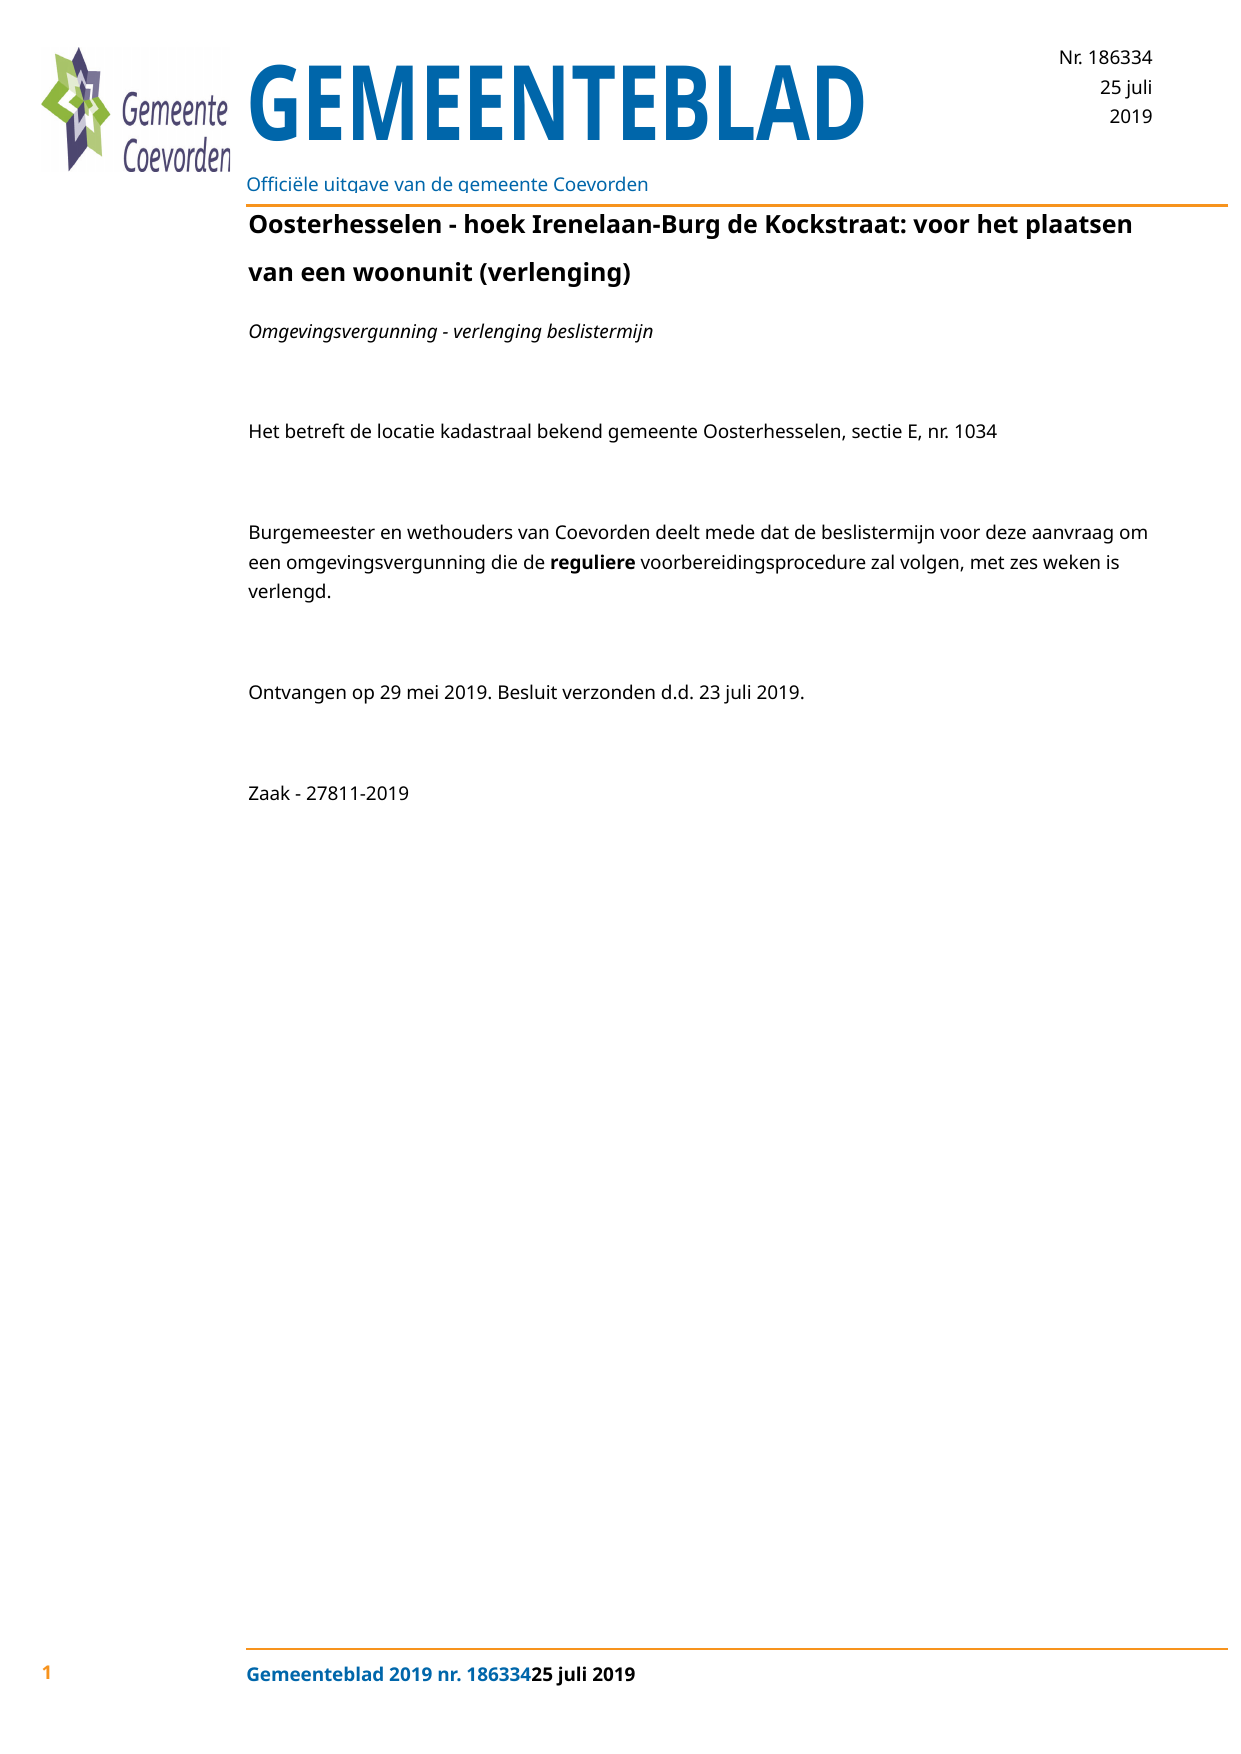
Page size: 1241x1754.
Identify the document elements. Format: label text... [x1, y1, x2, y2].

text Oosterhesselen - hoek Irenelaan-Burg de Kockstraat: voor het plaatsen van een woonunit (verlenging) [248, 207, 1152, 288]
text Ontvangen op 29 mei 2019. Besluit verzonden d.d. 23 juli 2019. [248, 679, 1152, 705]
text Het betreft de locatie kadastraal bekend gemeente Oosterhesselen, sectie E, nr. 1034 [248, 419, 1152, 444]
picture [41, 47, 231, 172]
text Omgevingsvergunning - verlenging beslistermijn [248, 318, 1152, 344]
text Zaak - 27811-2019 [248, 780, 1152, 806]
text Burgemeester en wethouders van Coevorden deelt mede dat de beslistermijn voor deze aanvraag om een omgevingsvergunning die de reguliere voorbereidingsprocedure zal volgen, met zes weken is verlengd. [248, 519, 1152, 604]
